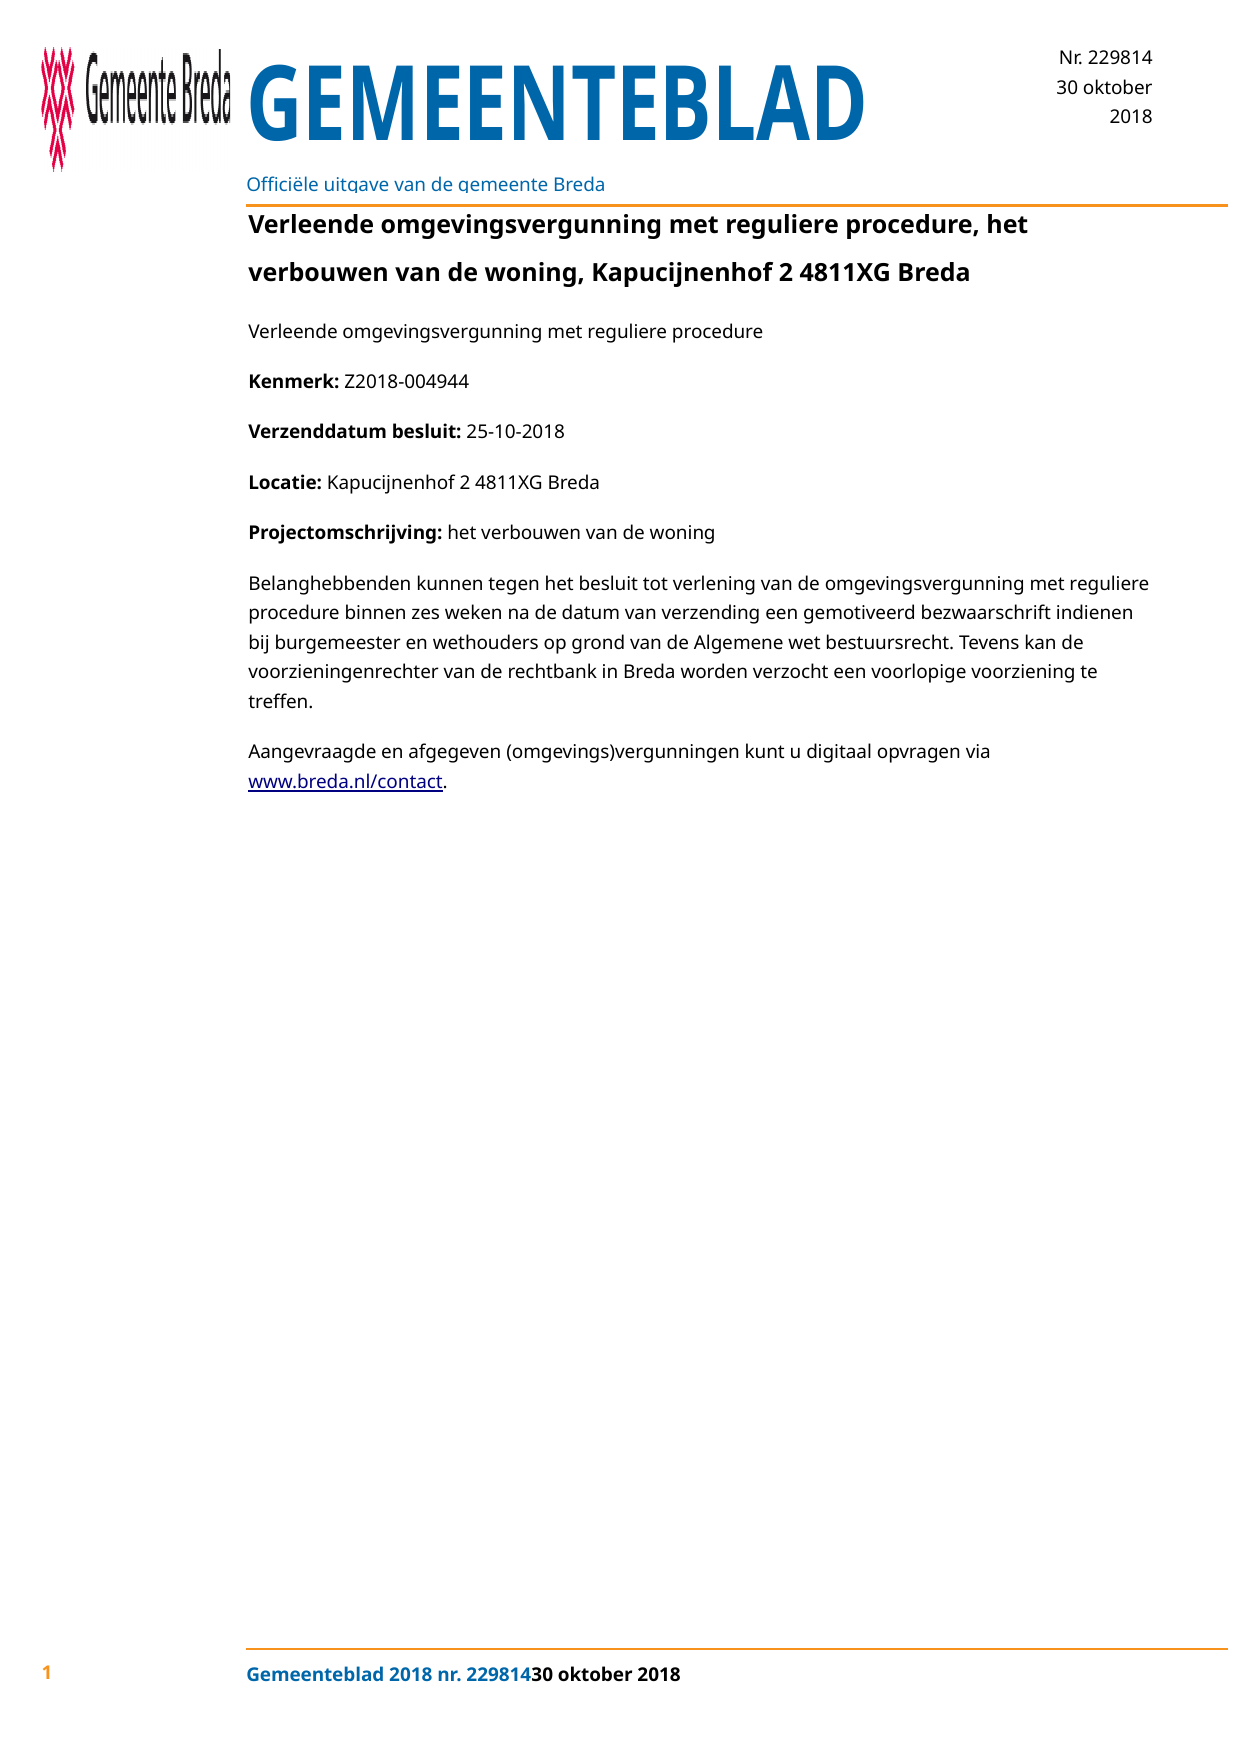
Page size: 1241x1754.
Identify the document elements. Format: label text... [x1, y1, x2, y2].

text Locatie: Kapucijnenhof 2 4811XG Breda [248, 469, 1152, 495]
text Verleende omgevingsvergunning met reguliere procedure, het verbouwen van de woning, Kapucijnenhof 2 4811XG Breda [248, 207, 1152, 288]
text Verleende omgevingsvergunning met reguliere procedure [248, 318, 1152, 344]
text Aangevraagde en afgegeven (omgevings)vergunningen kunt u digitaal opvragen via www.breda.nl/contact. [248, 739, 1152, 794]
picture [41, 47, 231, 172]
text Kenmerk: Z2018-004944 [248, 368, 1152, 394]
text Projectomschrijving: het verbouwen van de woning [248, 519, 1152, 545]
text Verzenddatum besluit: 25-10-2018 [248, 419, 1152, 444]
text Belanghebbenden kunnen tegen het besluit tot verlening van de omgevingsvergunning met reguliere procedure binnen zes weken na de datum van verzending een gemotiveerd bezwaarschrift indienen bij burgemeester en wethouders op grond van de Algemene wet bestuursrecht. Tevens kan de voorzieningenrechter van de rechtbank in Breda worden verzocht een voorlopige voorziening te treffen. [248, 570, 1152, 714]
